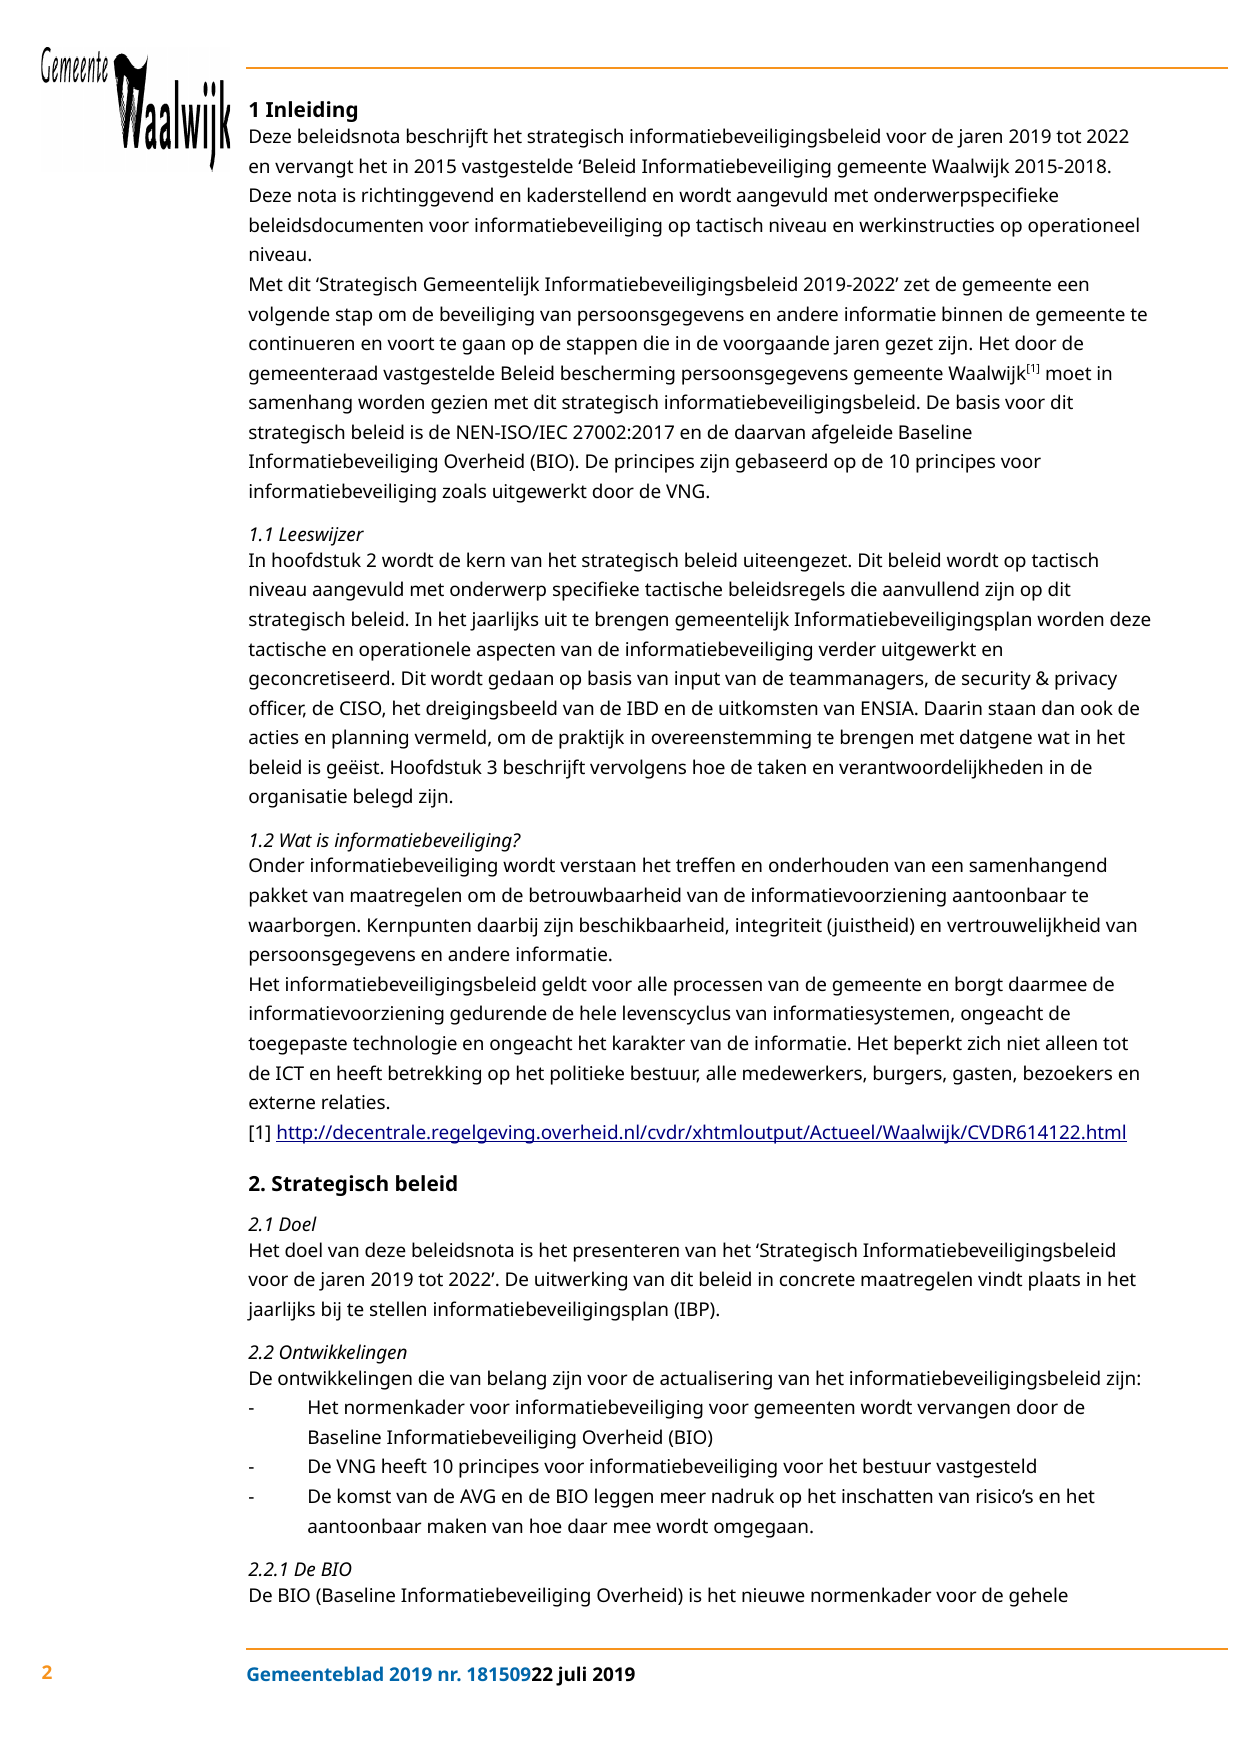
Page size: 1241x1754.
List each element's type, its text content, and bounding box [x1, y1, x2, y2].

text In hoofdstuk 2 wordt de kern van het strategisch beleid uiteengezet. Dit beleid wordt op tactisch niveau aangevuld met onderwerp specifieke tactische beleidsregels die aanvullend zijn op dit strategisch beleid. In het jaarlijks uit te brengen gemeentelijk Informatiebeveiligingsplan worden deze tactische en operationele aspecten van de informatiebeveiliging verder uitgewerkt en geconcretiseerd. Dit wordt gedaan op basis van input van de teammanagers, de security & privacy officer, de CISO, het dreigingsbeeld van de IBD en de uitkomsten van ENSIA. Daarin staan dan ook de acties en planning vermeld, om de praktijk in overeenstemming te brengen met datgene wat in het beleid is geëist. Hoofdstuk 3 beschrijft vervolgens hoe de taken en verantwoordelijkheden in de organisatie belegd zijn. [248, 547, 1152, 809]
text 2.1 Doel [248, 1211, 1152, 1237]
text [1] http://decentrale.regelgeving.overheid.nl/cvdr/xhtmloutput/Actueel/Waalwijk/CVDR614122.html [248, 1119, 1152, 1144]
picture [41, 47, 231, 172]
text 2.2.1 De BIO [248, 1556, 1152, 1582]
text 1 Inleiding [248, 95, 1152, 123]
list Het normenkader voor informatiebeveiliging voor gemeenten wordt vervangen door de Baseline Informatiebeveiliging Overheid (BIO) [248, 1394, 1152, 1450]
text De BIO (Baseline Informatiebeveiliging Overheid) is het nieuwe normenkader voor de gehele [248, 1582, 1152, 1607]
list De komst van de AVG en de BIO leggen meer nadruk op het inschatten van risico’s en het aantoonbaar maken van hoe daar mee wordt omgegaan. [248, 1483, 1152, 1539]
text 2. Strategisch beleid [248, 1169, 1152, 1198]
text Deze nota is richtinggevend en kaderstellend en wordt aangevuld met onderwerpspecifieke beleidsdocumenten voor informatiebeveiliging op tactisch niveau en werkinstructies op operationeel niveau. [248, 182, 1152, 267]
text Het informatiebeveiligingsbeleid geldt voor alle processen van de gemeente en borgt daarmee de informatievoorziening gedurende de hele levenscyclus van informatiesystemen, ongeacht de toegepaste technologie en ongeacht het karakter van de informatie. Het beperkt zich niet alleen tot de ICT en heeft betrekking op het politieke bestuur, alle medewerkers, burgers, gasten, bezoekers en externe relaties. [248, 971, 1152, 1115]
text 2.2 Ontwikkelingen [248, 1339, 1152, 1365]
text 1.1 Leeswijzer [248, 521, 1152, 547]
list De VNG heeft 10 principes voor informatiebeveiliging voor het bestuur vastgesteld [248, 1454, 1152, 1479]
text Met dit ‘Strategisch Gemeentelijk Informatiebeveiligingsbeleid 2019-2022’ zet de gemeente een volgende stap om de beveiliging van persoonsgegevens en andere informatie binnen de gemeente te continueren en voort te gaan op de stappen die in de voorgaande jaren gezet zijn. Het door de gemeenteraad vastgestelde Beleid bescherming persoonsgegevens gemeente Waalwijk[1] moet in samenhang worden gezien met dit strategisch informatiebeveiligingsbeleid. De basis voor dit strategisch beleid is de NEN-ISO/IEC 27002:2017 en de daarvan afgeleide Baseline Informatiebeveiliging Overheid (BIO). De principes zijn gebaseerd op de 10 principes voor informatiebeveiliging zoals uitgewerkt door de VNG. [248, 271, 1152, 504]
text Het doel van deze beleidsnota is het presenteren van het ‘Strategisch Informatiebeveiligingsbeleid voor de jaren 2019 tot 2022’. De uitwerking van dit beleid in concrete maatregelen vindt plaats in het jaarlijks bij te stellen informatiebeveiligingsplan (IBP). [248, 1237, 1152, 1322]
text 1.2 Wat is informatiebeveiliging? [248, 827, 1152, 853]
text Onder informatiebeveiliging wordt verstaan het treffen en onderhouden van een samenhangend pakket van maatregelen om de betrouwbaarheid van de informatievoorziening aantoonbaar te waarborgen. Kernpunten daarbij zijn beschikbaarheid, integriteit (juistheid) en vertrouwelijkheid van persoonsgegevens en andere informatie. [248, 853, 1152, 967]
text Deze beleidsnota beschrijft het strategisch informatiebeveiligingsbeleid voor de jaren 2019 tot 2022 en vervangt het in 2015 vastgestelde ‘Beleid Informatiebeveiliging gemeente Waalwijk 2015-2018. [248, 123, 1152, 178]
text De ontwikkelingen die van belang zijn voor de actualisering van het informatiebeveiligingsbeleid zijn: [248, 1365, 1152, 1391]
